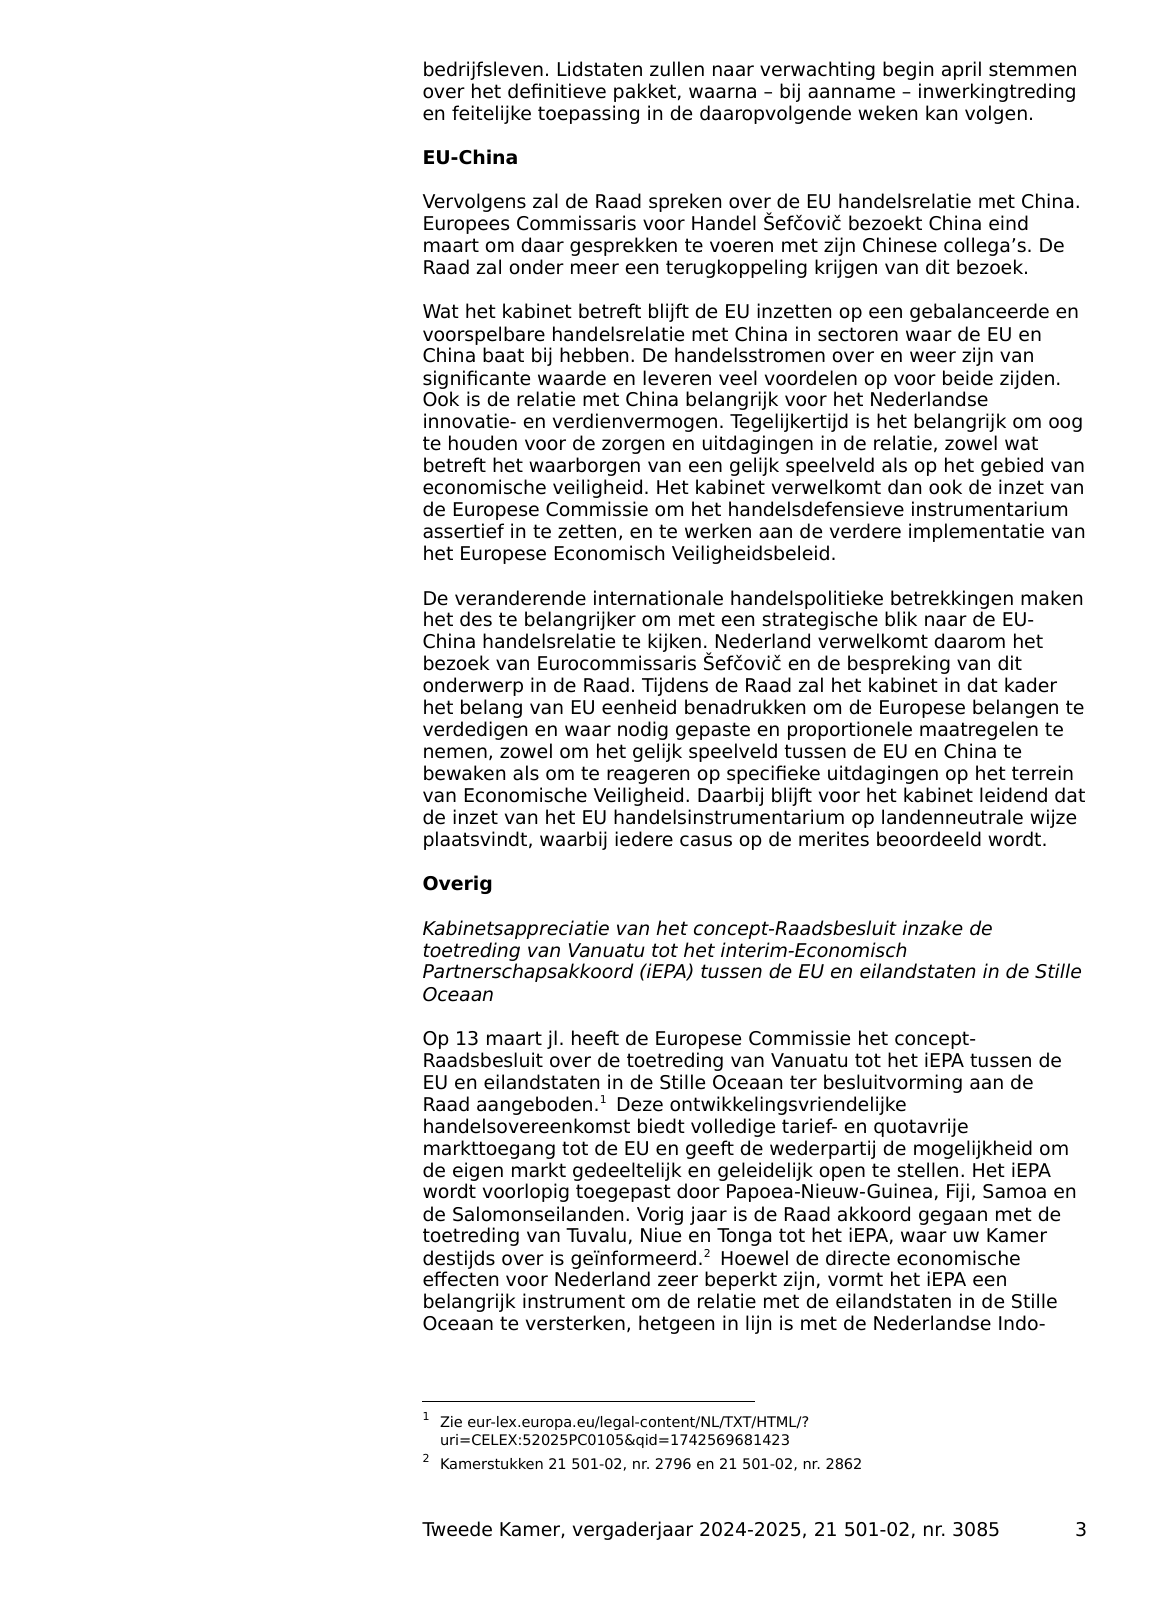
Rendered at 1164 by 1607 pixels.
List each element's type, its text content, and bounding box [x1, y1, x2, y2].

text Vervolgens zal de Raad spreken over de EU handelsrelatie met China. Europees Commissaris voor Handel Šefčovič bezoekt China eind maart om daar gesprekken te voeren met zijn Chinese collega’s. De Raad zal onder meer een terugkoppeling krijgen van dit bezoek. [422, 191, 1087, 279]
subtitle Kabinetsappreciatie van het concept-Raadsbesluit inzake de toetreding van Vanuatu tot het interim-Economisch Partnerschapsakkoord (iEPA) tussen de EU en eilandstaten in de Stille Oceaan [422, 917, 1087, 1005]
subtitle EU-China [422, 147, 1087, 169]
text De veranderende internationale handelspolitieke betrekkingen maken het des te belangrijker om met een strategische blik naar de EU-China handelsrelatie te kijken. Nederland verwelkomt daarom het bezoek van Eurocommissaris Šefčovič en de bespreking van dit onderwerp in de Raad. Tijdens de Raad zal het kabinet in dat kader het belang van EU eenheid benadrukken om de Europese belangen te verdedigen en waar nodig gepaste en proportionele maatregelen te nemen, zowel om het gelijk speelveld tussen de EU en China te bewaken als om te reageren op specifieke uitdagingen op het terrein van Economische Veiligheid. Daarbij blijft voor het kabinet leidend dat de inzet van het EU handelsinstrumentarium op landenneutrale wijze plaatsvindt, waarbij iedere casus op de merites beoordeeld wordt. [422, 587, 1087, 851]
text bedrijfsleven. Lidstaten zullen naar verwachting begin april stemmen over het definitieve pakket, waarna – bij aanname – inwerkingtreding en feitelijke toepassing in de daaropvolgende weken kan volgen. [422, 59, 1087, 125]
text Zie eur-lex.europa.eu/legal-content/NL/TXT/HTML/?uri=CELEX:52025PC0105&qid=1742569681423 [422, 1410, 1087, 1449]
text Wat het kabinet betreft blijft de EU inzetten op een gebalanceerde en voorspelbare handelsrelatie met China in sectoren waar de EU en China baat bij hebben. De handelsstromen over en weer zijn van significante waarde en leveren veel voordelen op voor beide zijden. Ook is de relatie met China belangrijk voor het Nederlandse innovatie- en verdienvermogen. Tegelijkertijd is het belangrijk om oog te houden voor de zorgen en uitdagingen in de relatie, zowel wat betreft het waarborgen van een gelijk speelveld als op het gebied van economische veiligheid. Het kabinet verwelkomt dan ook de inzet van de Europese Commissie om het handelsdefensieve instrumentarium assertief in te zetten, en te werken aan de verdere implementatie van het Europese Economisch Veiligheidsbeleid. [422, 301, 1087, 565]
subtitle Overig [422, 873, 1087, 895]
text Kamerstukken 21 501-02, nr. 2796 en 21 501-02, nr. 2862 [422, 1452, 1087, 1474]
text Op 13 maart jl. heeft de Europese Commissie het concept-Raadsbesluit over de toetreding van Vanuatu tot het iEPA tussen de EU en eilandstaten in de Stille Oceaan ter besluitvorming aan de Raad aangeboden. Deze ontwikkelingsvriendelijke handelsovereenkomst biedt volledige tarief- en quotavrije markttoegang tot de EU en geeft de wederpartij de mogelijkheid om de eigen markt gedeeltelijk en geleidelijk open te stellen. Het iEPA wordt voorlopig toegepast door Papoea-Nieuw-Guinea, Fiji, Samoa en de Salomonseilanden. Vorig jaar is de Raad akkoord gegaan met de toetreding van Tuvalu, Niue en Tonga tot het iEPA, waar uw Kamer destijds over is geïnformeerd. Hoewel de directe economische effecten voor Nederland zeer beperkt zijn, vormt het iEPA een belangrijk instrument om de relatie met de eilandstaten in de Stille Oceaan te versterken, hetgeen in lijn is met de Nederlandse Indo- [422, 1028, 1087, 1335]
